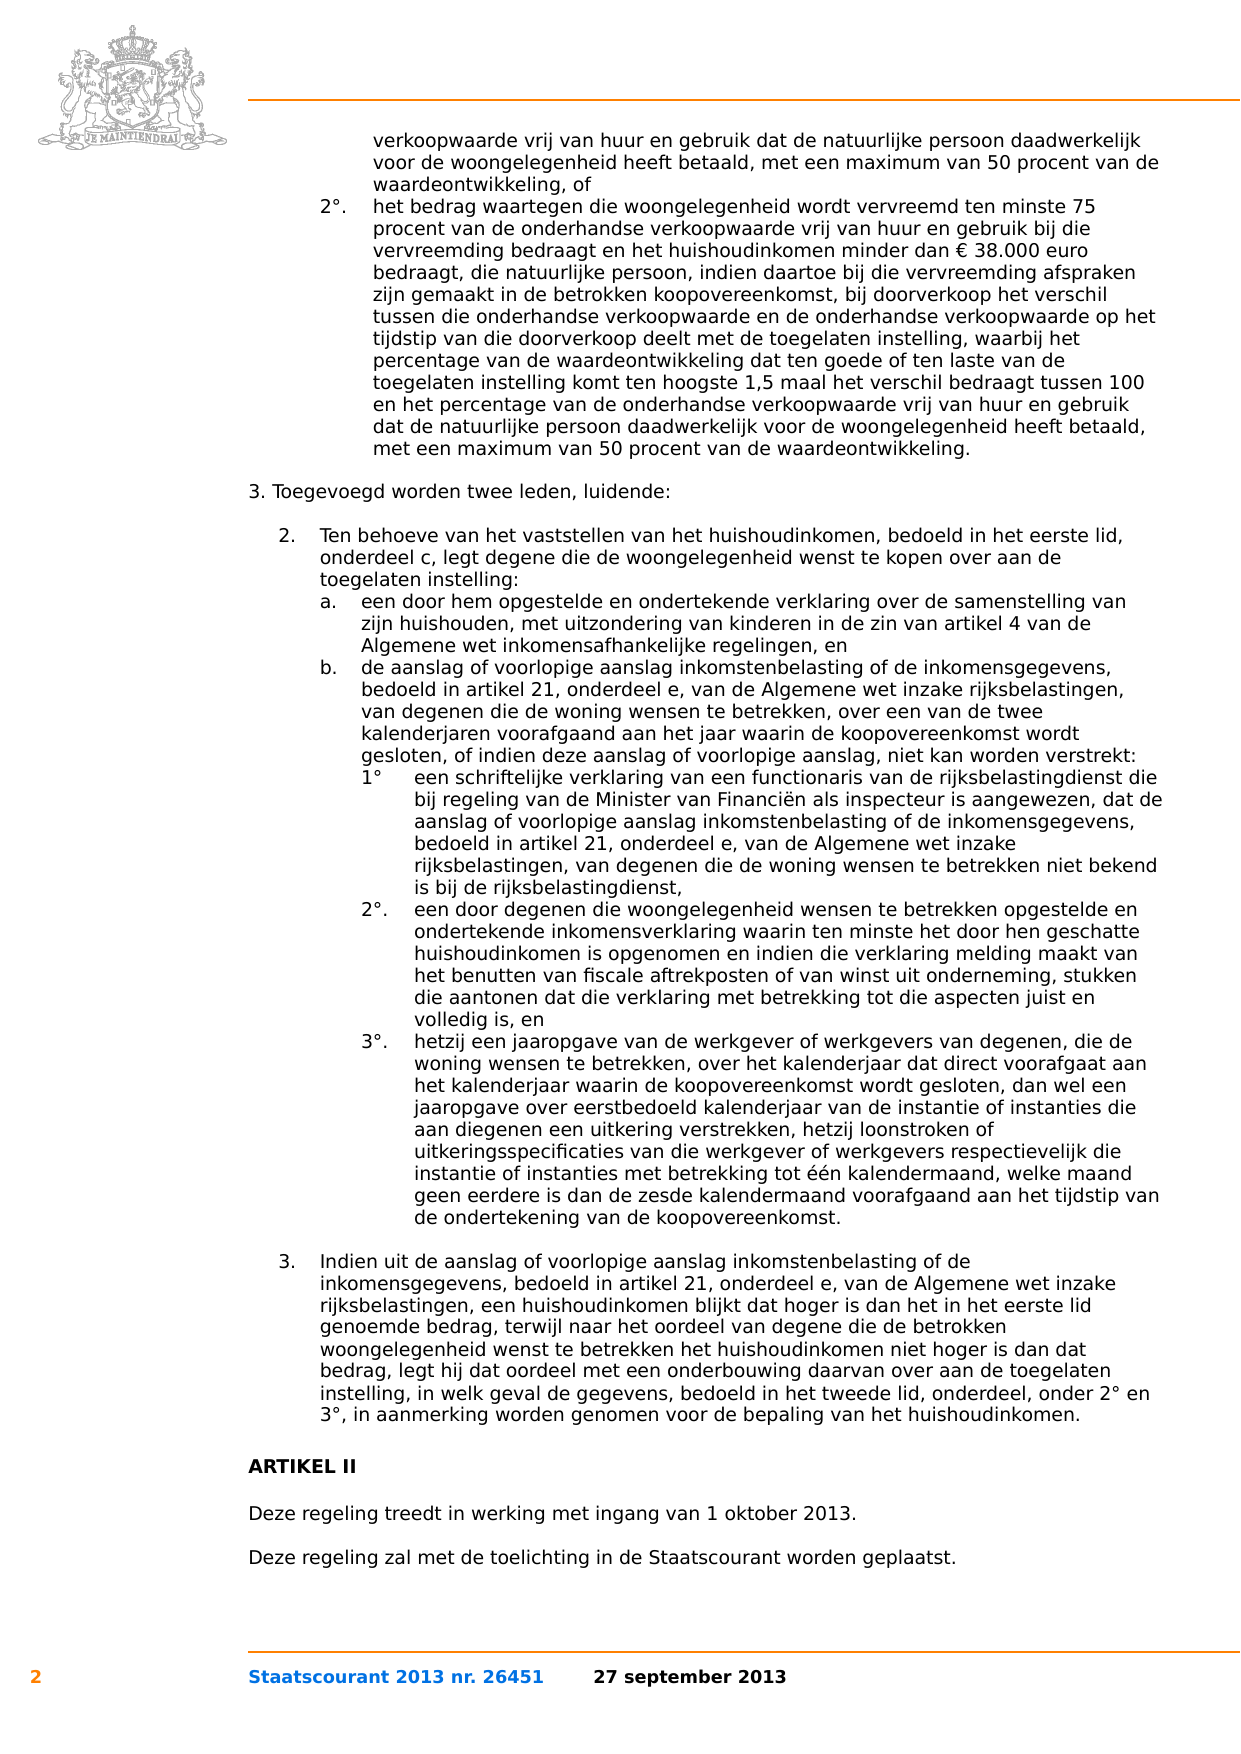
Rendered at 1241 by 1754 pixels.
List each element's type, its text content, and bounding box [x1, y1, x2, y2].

text 2. Ten behoeve van het vaststellen van het huishoudinkomen, bedoeld in het eerste lid, onderdeel c, legt degene die de woongelegenheid wenst te kopen over aan de toegelaten instelling: [278, 525, 1163, 591]
text verkoopwaarde vrij van huur en gebruik dat de natuurlijke persoon daadwerkelijk voor de woongelegenheid heeft betaald, met een maximum van 50 procent van de waardeontwikkeling, of [373, 130, 1163, 196]
text Deze regeling zal met de toelichting in de Staatscourant worden geplaatst. [248, 1547, 1163, 1569]
text 3. Indien uit de aanslag of voorlopige aanslag inkomstenbelasting of de inkomensgegevens, bedoeld in artikel 21, onderdeel e, van de Algemene wet inzake rijksbelastingen, een huishoudinkomen blijkt dat hoger is dan het in het eerste lid genoemde bedrag, terwijl naar het oordeel van degene die de betrokken woongelegenheid wenst te betrekken het huishoudinkomen niet hoger is dan dat bedrag, legt hij dat oordeel met een onderbouwing daarvan over aan de toegelaten instelling, in welk geval de gegevens, bedoeld in het tweede lid, onderdeel, onder 2° en 3°, in aanmerking worden genomen voor de bepaling van het huishoudinkomen. [278, 1251, 1163, 1426]
text Deze regeling treedt in werking met ingang van 1 oktober 2013. [248, 1503, 1163, 1525]
picture [38, 25, 227, 150]
text 1° een schriftelijke verklaring van een functionaris van de rijksbelastingdienst die bij regeling van de Minister van Financiën als inspecteur is aangewezen, dat de aanslag of voorlopige aanslag inkomstenbelasting of de inkomensgegevens, bedoeld in artikel 21, onderdeel e, van de Algemene wet inzake rijksbelastingen, van degenen die de woning wensen te betrekken niet bekend is bij de rijksbelastingdienst, [361, 767, 1163, 899]
text 2°. een door degenen die woongelegenheid wensen te betrekken opgestelde en ondertekende inkomensverklaring waarin ten minste het door hen geschatte huishoudinkomen is opgenomen en indien die verklaring melding maakt van het benutten van fiscale aftrekposten of van winst uit onderneming, stukken die aantonen dat die verklaring met betrekking tot die aspecten juist en volledig is, en [361, 899, 1163, 1031]
text 3. Toegevoegd worden twee leden, luidende: [248, 481, 1163, 503]
text a. een door hem opgestelde en ondertekende verklaring over de samenstelling van zijn huishouden, met uitzondering van kinderen in de zin van artikel 4 van de Algemene wet inkomensafhankelijke regelingen, en [319, 591, 1163, 657]
text 2°. het bedrag waartegen die woongelegenheid wordt vervreemd ten minste 75 procent van de onderhandse verkoopwaarde vrij van huur en gebruik bij die vervreemding bedraagt en het huishoudinkomen minder dan € 38.000 euro bedraagt, die natuurlijke persoon, indien daartoe bij die vervreemding afspraken zijn gemaakt in de betrokken koopovereenkomst, bij doorverkoop het verschil tussen die onderhandse verkoopwaarde en de onderhandse verkoopwaarde op het tijdstip van die doorverkoop deelt met de toegelaten instelling, waarbij het percentage van de waardeontwikkeling dat ten goede of ten laste van de toegelaten instelling komt ten hoogste 1,5 maal het verschil bedraagt tussen 100 en het percentage van de onderhandse verkoopwaarde vrij van huur en gebruik dat de natuurlijke persoon daadwerkelijk voor de woongelegenheid heeft betaald, met een maximum van 50 procent van de waardeontwikkeling. [319, 196, 1163, 459]
text 3°. hetzij een jaaropgave van de werkgever of werkgevers van degenen, die de woning wensen te betrekken, over het kalenderjaar dat direct voorafgaat aan het kalenderjaar waarin de koopovereenkomst wordt gesloten, dan wel een jaaropgave over eerstbedoeld kalenderjaar van de instantie of instanties die aan diegenen een uitkering verstrekken, hetzij loonstroken of uitkeringsspecificaties van die werkgever of werkgevers respectievelijk die instantie of instanties met betrekking tot één kalendermaand, welke maand geen eerdere is dan de zesde kalendermaand voorafgaand aan het tijdstip van de ondertekening van de koopovereenkomst. [361, 1031, 1163, 1229]
subtitle ARTIKEL II [248, 1456, 1163, 1478]
text b. de aanslag of voorlopige aanslag inkomstenbelasting of de inkomensgegevens, bedoeld in artikel 21, onderdeel e, van de Algemene wet inzake rijksbelastingen, van degenen die de woning wensen te betrekken, over een van de twee kalenderjaren voorafgaand aan het jaar waarin de koopovereenkomst wordt gesloten, of indien deze aanslag of voorlopige aanslag, niet kan worden verstrekt: [319, 657, 1163, 767]
